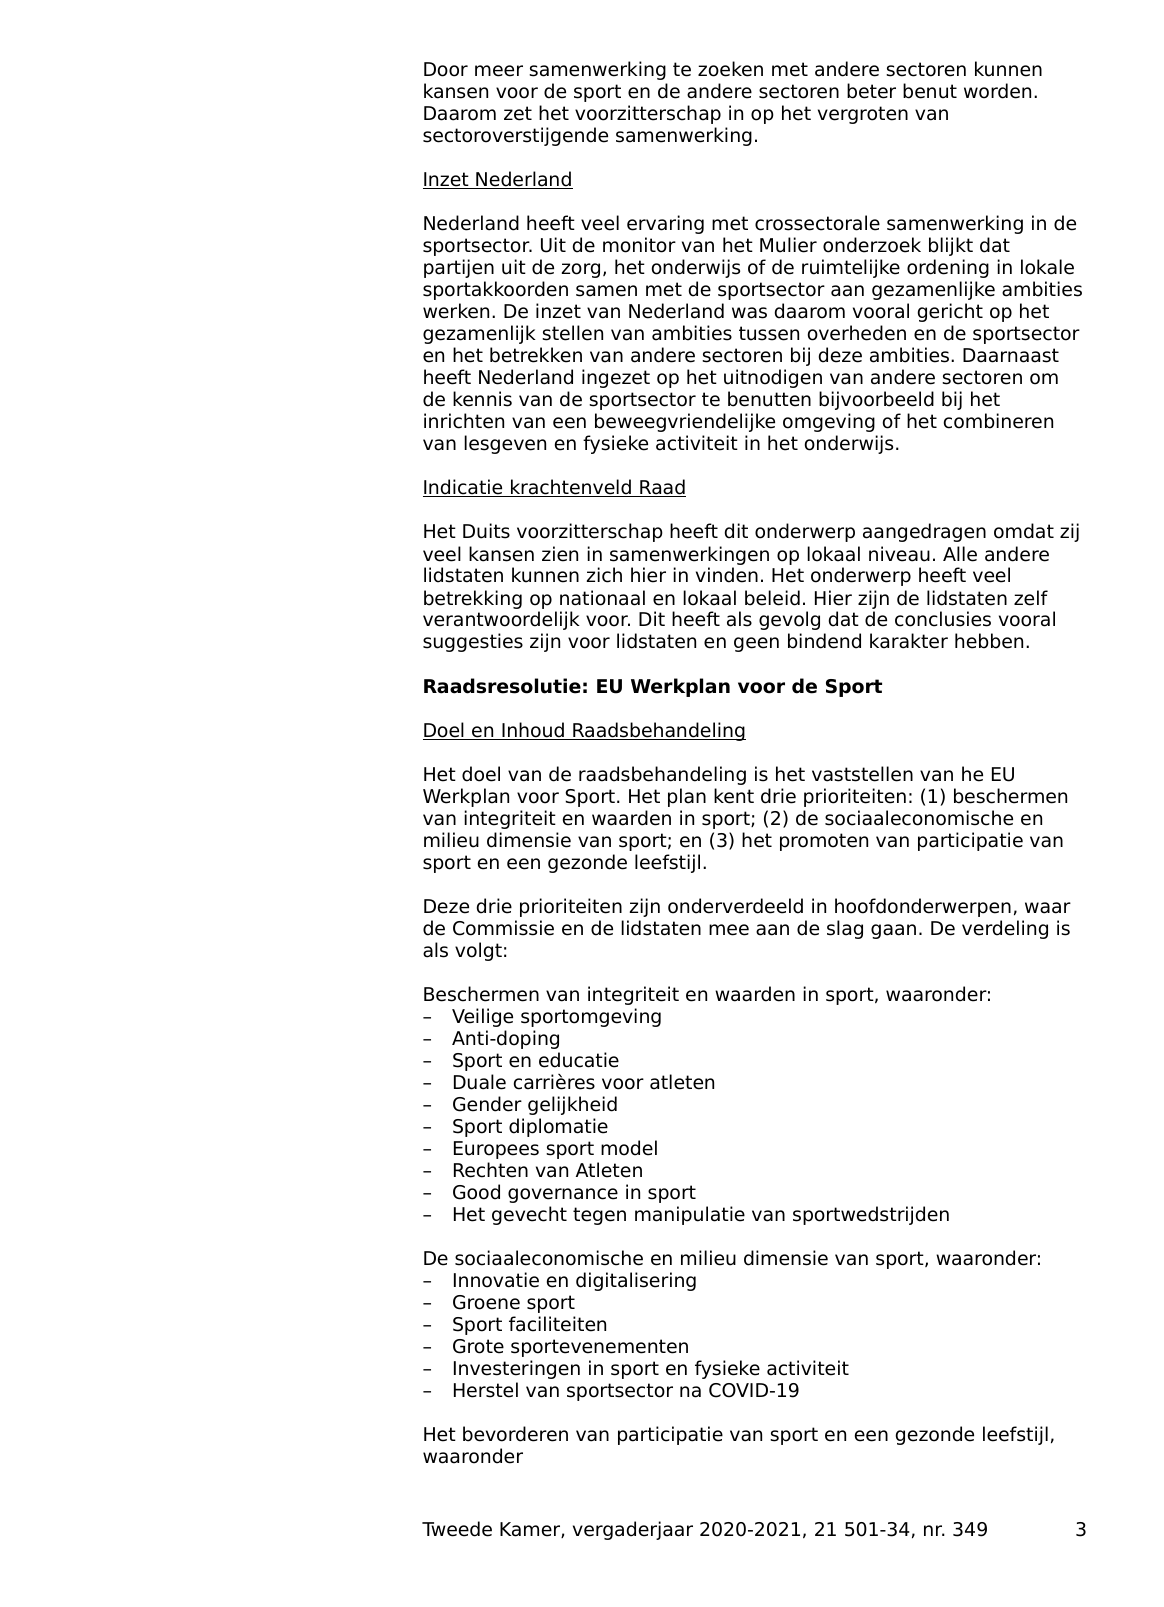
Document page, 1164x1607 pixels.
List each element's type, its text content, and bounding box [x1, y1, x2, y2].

text – Sport faciliteiten [422, 1314, 1087, 1336]
text Het Duits voorzitterschap heeft dit onderwerp aangedragen omdat zij veel kansen zien in samenwerkingen op lokaal niveau. Alle andere lidstaten kunnen zich hier in vinden. Het onderwerp heeft veel betrekking op nationaal en lokaal beleid. Hier zijn de lidstaten zelf verantwoordelijk voor. Dit heeft als gevolg dat de conclusies vooral suggesties zijn voor lidstaten en geen bindend karakter hebben. [422, 521, 1087, 653]
text Het bevorderen van participatie van sport en een gezonde leefstijl, waaronder [422, 1424, 1087, 1468]
text – Gender gelijkheid [422, 1094, 1087, 1116]
text – Rechten van Atleten [422, 1160, 1087, 1182]
text Door meer samenwerking te zoeken met andere sectoren kunnen kansen voor de sport en de andere sectoren beter benut worden. Daarom zet het voorzitterschap in op het vergroten van sectoroverstijgende samenwerking. [422, 59, 1087, 147]
text – Anti-doping [422, 1028, 1087, 1050]
text – Europees sport model [422, 1138, 1087, 1160]
text – Groene sport [422, 1292, 1087, 1314]
text Nederland heeft veel ervaring met crossectorale samenwerking in de sportsector. Uit de monitor van het Mulier onderzoek blijkt dat partijen uit de zorg, het onderwijs of de ruimtelijke ordening in lokale sportakkoorden samen met de sportsector aan gezamenlijke ambities werken. De inzet van Nederland was daarom vooral gericht op het gezamenlijk stellen van ambities tussen overheden en de sportsector en het betrekken van andere sectoren bij deze ambities. Daarnaast heeft Nederland ingezet op het uitnodigen van andere sectoren om de kennis van de sportsector te benutten bijvoorbeeld bij het inrichten van een beweegvriendelijke omgeving of het combineren van lesgeven en fysieke activiteit in het onderwijs. [422, 213, 1087, 455]
text Beschermen van integriteit en waarden in sport, waaronder: [422, 984, 1087, 1006]
text – Good governance in sport [422, 1182, 1087, 1204]
text – Het gevecht tegen manipulatie van sportwedstrijden [422, 1204, 1087, 1226]
subtitle Doel en Inhoud Raadsbehandeling [422, 720, 1087, 742]
text – Sport en educatie [422, 1050, 1087, 1072]
text – Sport diplomatie [422, 1116, 1087, 1138]
text Deze drie prioriteiten zijn onderverdeeld in hoofdonderwerpen, waar de Commissie en de lidstaten mee aan de slag gaan. De verdeling is als volgt: [422, 896, 1087, 962]
text De sociaaleconomische en milieu dimensie van sport, waaronder: [422, 1248, 1087, 1270]
text – Veilige sportomgeving [422, 1006, 1087, 1028]
text – Innovatie en digitalisering [422, 1270, 1087, 1292]
text – Duale carrières voor atleten [422, 1072, 1087, 1094]
text – Investeringen in sport en fysieke activiteit [422, 1358, 1087, 1380]
subtitle Indicatie krachtenveld Raad [422, 477, 1087, 499]
subtitle Inzet Nederland [422, 169, 1087, 191]
subtitle Raadsresolutie: EU Werkplan voor de Sport [422, 676, 1087, 697]
text – Grote sportevenementen [422, 1336, 1087, 1358]
text – Herstel van sportsector na COVID-19 [422, 1380, 1087, 1402]
text Het doel van de raadsbehandeling is het vaststellen van he EU Werkplan voor Sport. Het plan kent drie prioriteiten: (1) beschermen van integriteit en waarden in sport; (2) de sociaaleconomische en milieu dimensie van sport; en (3) het promoten van participatie van sport en een gezonde leefstijl. [422, 764, 1087, 874]
